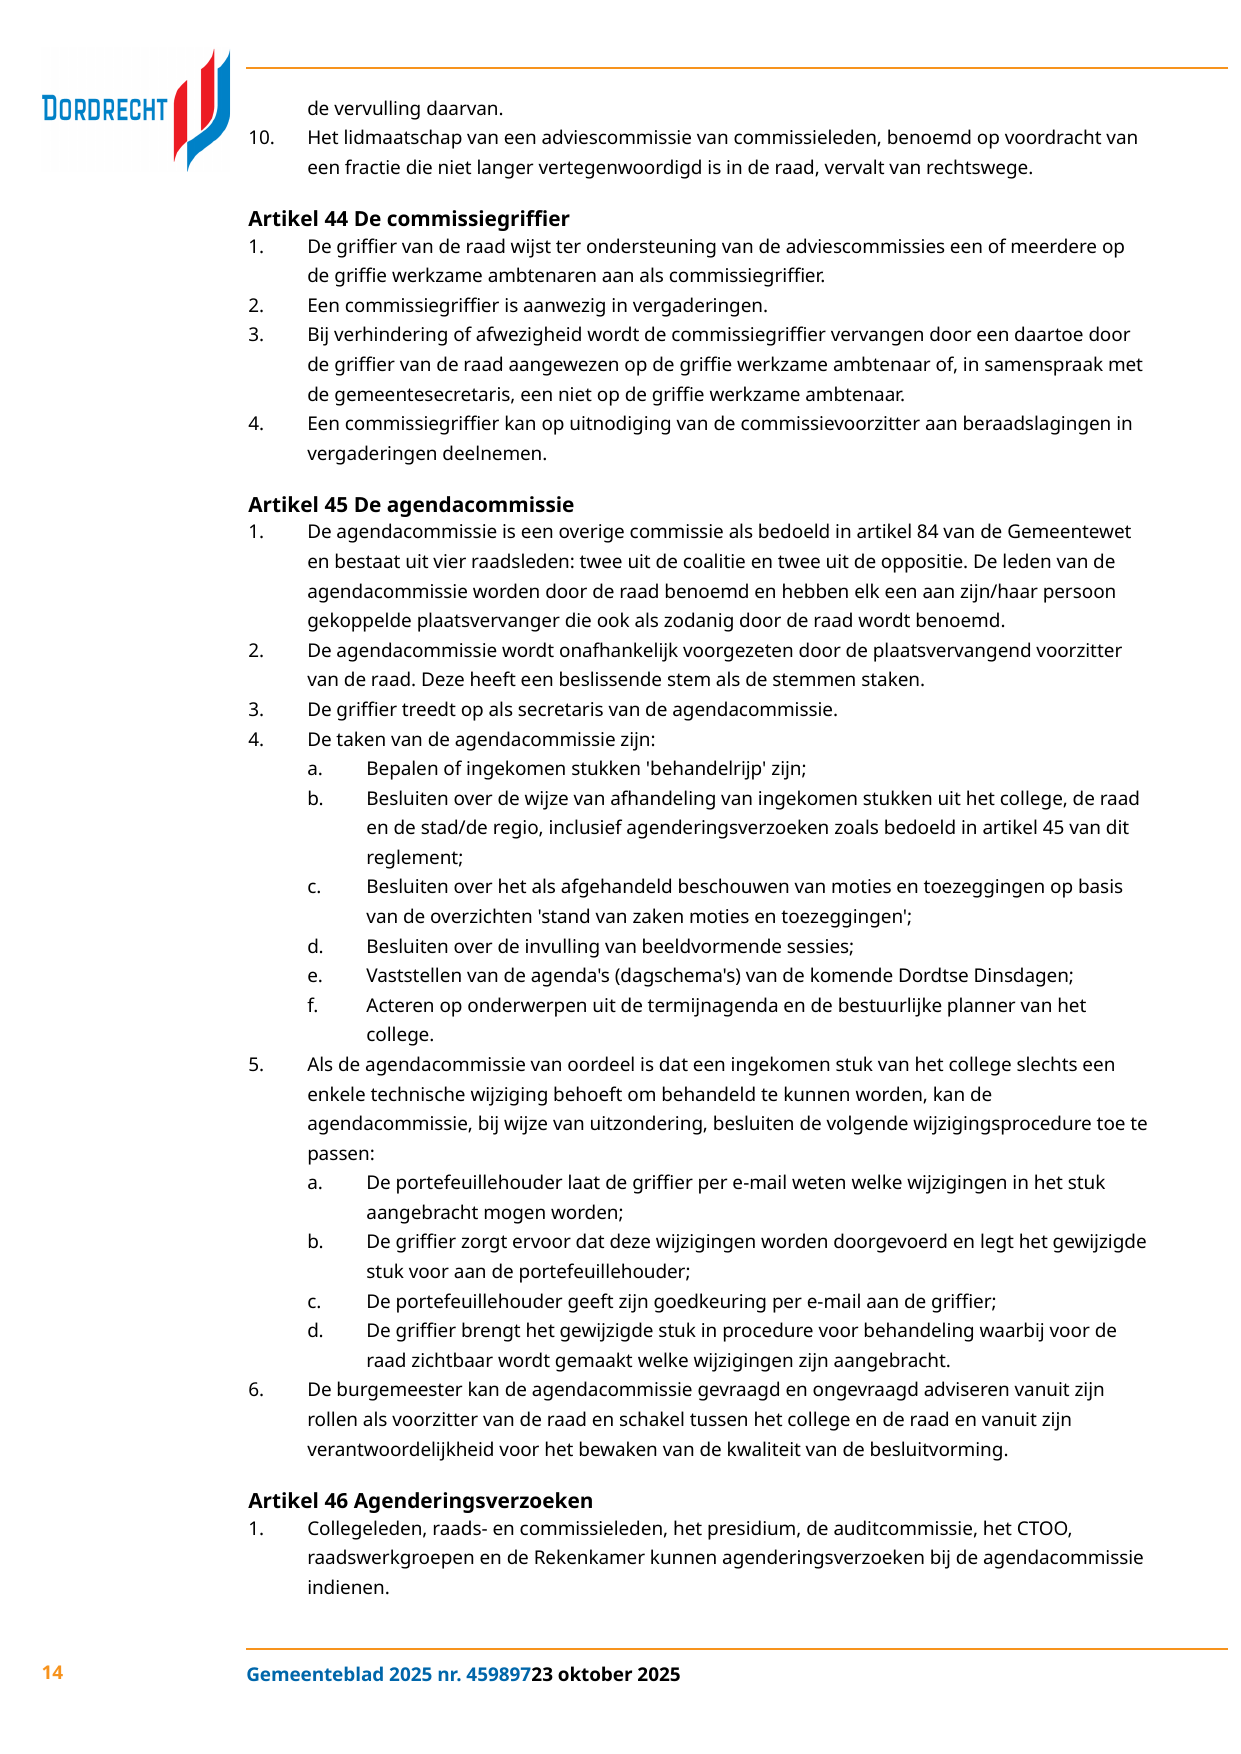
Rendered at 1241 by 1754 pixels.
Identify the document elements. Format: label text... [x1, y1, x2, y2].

list De griffier brengt het gewijzigde stuk in procedure voor behandeling waarbij voor de raad zichtbaar wordt gemaakt welke wijzigingen zijn aangebracht. [307, 1317, 1152, 1373]
list De griffier van de raad wijst ter ondersteuning van de adviescommissies een of meerdere op de griffie werkzame ambtenaren aan als commissiegriffier. [248, 233, 1152, 288]
list Besluiten over de wijze van afhandeling van ingekomen stukken uit het college, de raad en de stad/de regio, inclusief agenderingsverzoeken zoals bedoeld in artikel 45 van dit reglement; [307, 785, 1152, 870]
list De agendacommissie wordt onafhankelijk voorgezeten door de plaatsvervangend voorzitter van de raad. Deze heeft een beslissende stem als de stemmen staken. [248, 637, 1152, 692]
list Acteren op onderwerpen uit de termijnagenda en de bestuurlijke planner van het college. [307, 992, 1152, 1047]
list Als de agendacommissie van oordeel is dat een ingekomen stuk van het college slechts een enkele technische wijziging behoeft om behandeld te kunnen worden, kan de agendacommissie, bij wijze van uitzondering, besluiten de volgende wijzigingsprocedure toe te passen: [248, 1051, 1152, 1166]
list Collegeleden, raads- en commissieleden, het presidium, de auditcommissie, het CTOO, raadswerkgroepen en de Rekenkamer kunnen agenderingsverzoeken bij de agendacommissie indienen. [248, 1515, 1152, 1599]
text Artikel 44 De commissiegriffier [248, 204, 1152, 233]
picture [41, 47, 231, 172]
list Vaststellen van de agenda's (dagschema's) van de komende Dordtse Dinsdagen; [307, 962, 1152, 988]
list Besluiten over de invulling van beeldvormende sessies; [307, 933, 1152, 959]
list De taken van de agendacommissie zijn: [248, 726, 1152, 752]
text Artikel 45 De agendacommissie [248, 490, 1152, 519]
list De burgemeester kan de agendacommissie gevraagd en ongevraagd adviseren vanuit zijn rollen als voorzitter van de raad en schakel tussen het college en de raad en vanuit zijn verantwoordelijkheid voor het bewaken van de kwaliteit van de besluitvorming. [248, 1377, 1152, 1462]
list Het lidmaatschap van een adviescommissie van commissieleden, benoemd op voordracht van een fractie die niet langer vertegenwoordigd is in de raad, vervalt van rechtswege. [248, 124, 1152, 180]
list De portefeuillehouder geeft zijn goedkeuring per e-mail aan de griffier; [307, 1288, 1152, 1314]
list De griffier treedt op als secretaris van de agendacommissie. [248, 696, 1152, 722]
list Een commissiegriffier kan op uitnodiging van de commissievoorzitter aan beraadslagingen in vergaderingen deelnemen. [248, 410, 1152, 466]
list De agendacommissie is een overige commissie als bedoeld in artikel 84 van de Gemeentewet en bestaat uit vier raadsleden: twee uit de coalitie en twee uit de oppositie. De leden van de agendacommissie worden door de raad benoemd en hebben elk een aan zijn/haar persoon gekoppelde plaatsvervanger die ook als zodanig door de raad wordt benoemd. [248, 519, 1152, 633]
list de vervulling daarvan. [248, 95, 1152, 121]
list Bepalen of ingekomen stukken 'behandelrijp' zijn; [307, 755, 1152, 781]
text Artikel 46 Agenderingsverzoeken [248, 1486, 1152, 1515]
list Besluiten over het als afgehandeld beschouwen van moties en toezeggingen op basis van de overzichten 'stand van zaken moties en toezeggingen'; [307, 874, 1152, 929]
list De griffier zorgt ervoor dat deze wijzigingen worden doorgevoerd en legt het gewijzigde stuk voor aan de portefeuillehouder; [307, 1229, 1152, 1284]
list Bij verhindering of afwezigheid wordt de commissiegriffier vervangen door een daartoe door de griffier van de raad aangewezen op de griffie werkzame ambtenaar of, in samenspraak met de gemeentesecretaris, een niet op de griffie werkzame ambtenaar. [248, 322, 1152, 406]
list Een commissiegriffier is aanwezig in vergaderingen. [248, 292, 1152, 318]
list De portefeuillehouder laat de griffier per e-mail weten welke wijzigingen in het stuk aangebracht mogen worden; [307, 1169, 1152, 1225]
